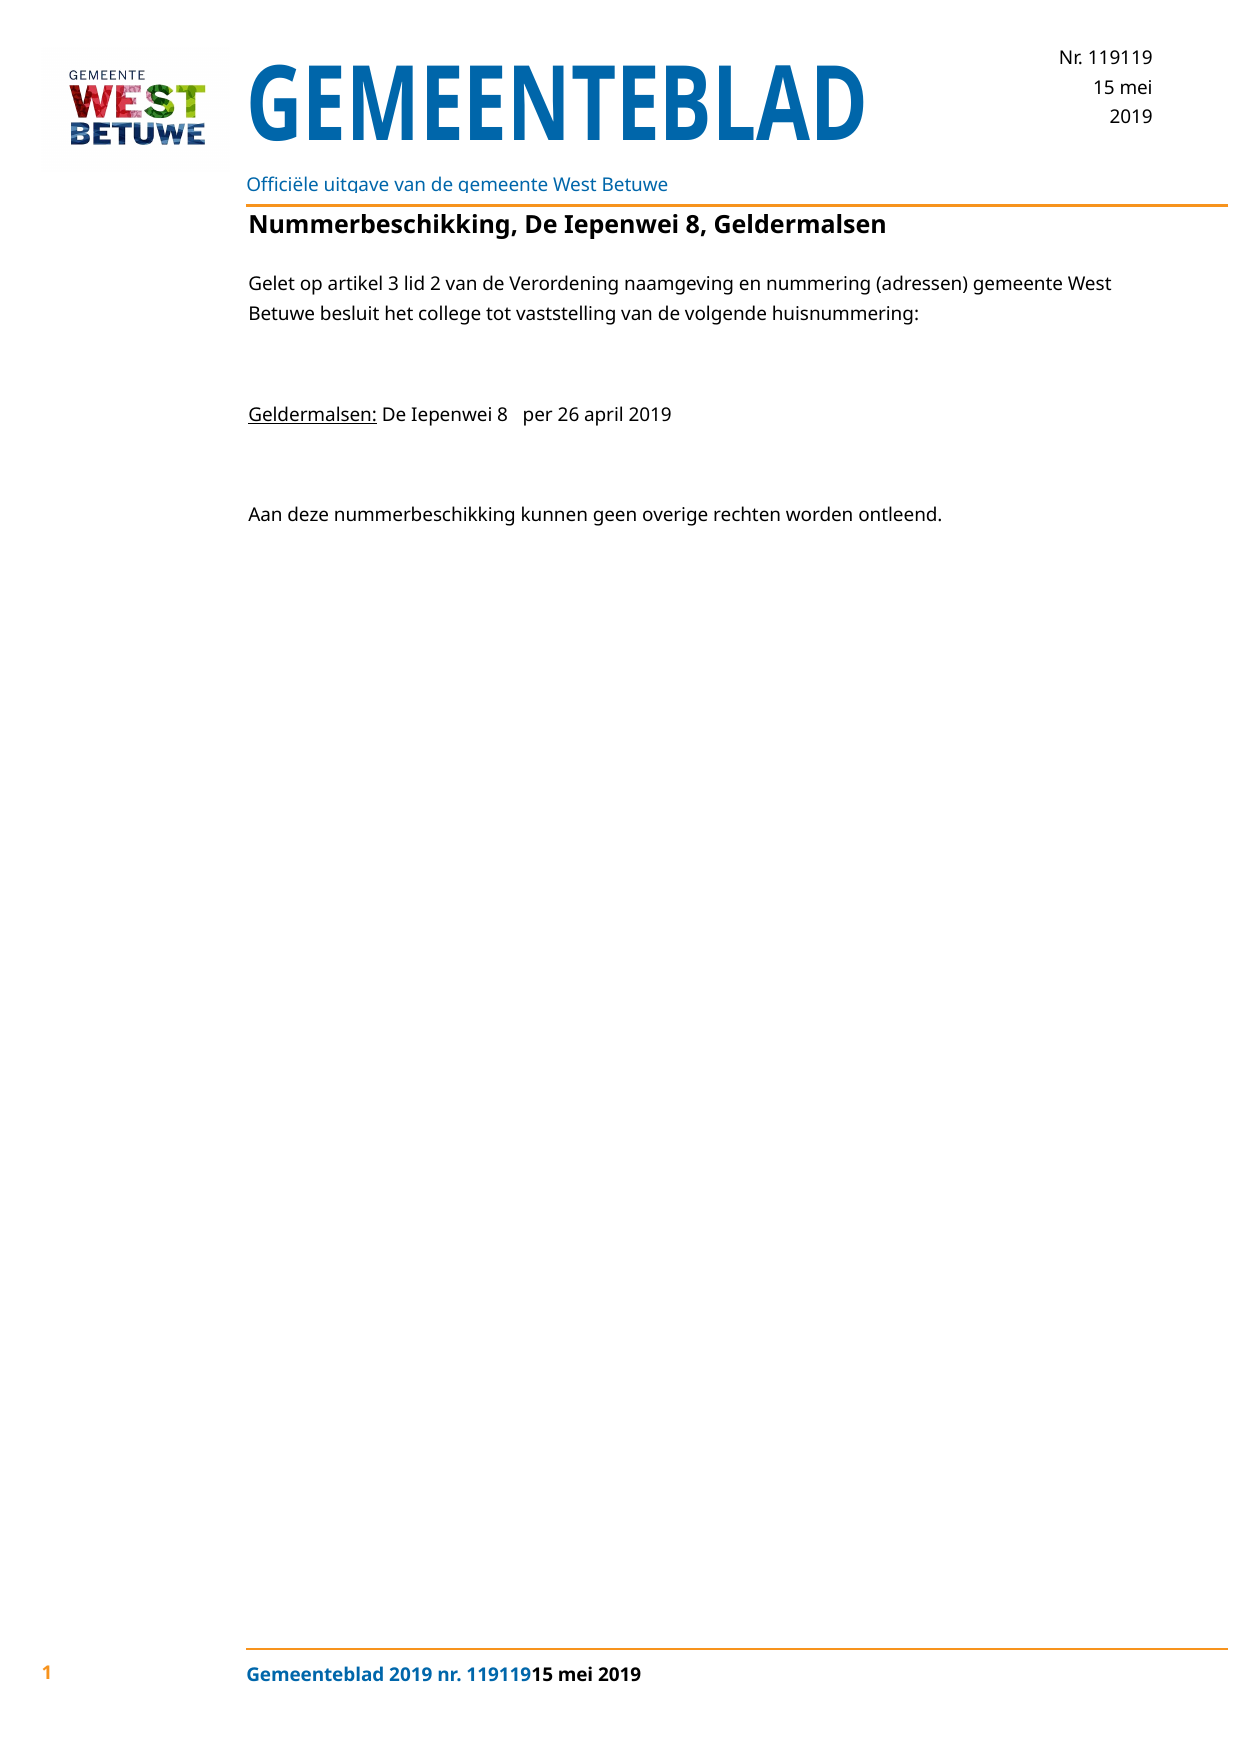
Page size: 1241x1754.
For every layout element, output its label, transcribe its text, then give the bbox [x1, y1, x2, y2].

text Gelet op artikel 3 lid 2 van de Verordening naamgeving en nummering (adressen) gemeente West Betuwe besluit het college tot vaststelling van de volgende huisnummering: [248, 270, 1152, 326]
text Nummerbeschikking, De Iepenwei 8, Geldermalsen [248, 207, 1152, 241]
text Geldermalsen: De Iepenwei 8 per 26 april 2019 [248, 401, 1152, 426]
picture [41, 47, 231, 172]
text Aan deze nummerbeschikking kunnen geen overige rechten worden ontleend. [248, 502, 1152, 527]
